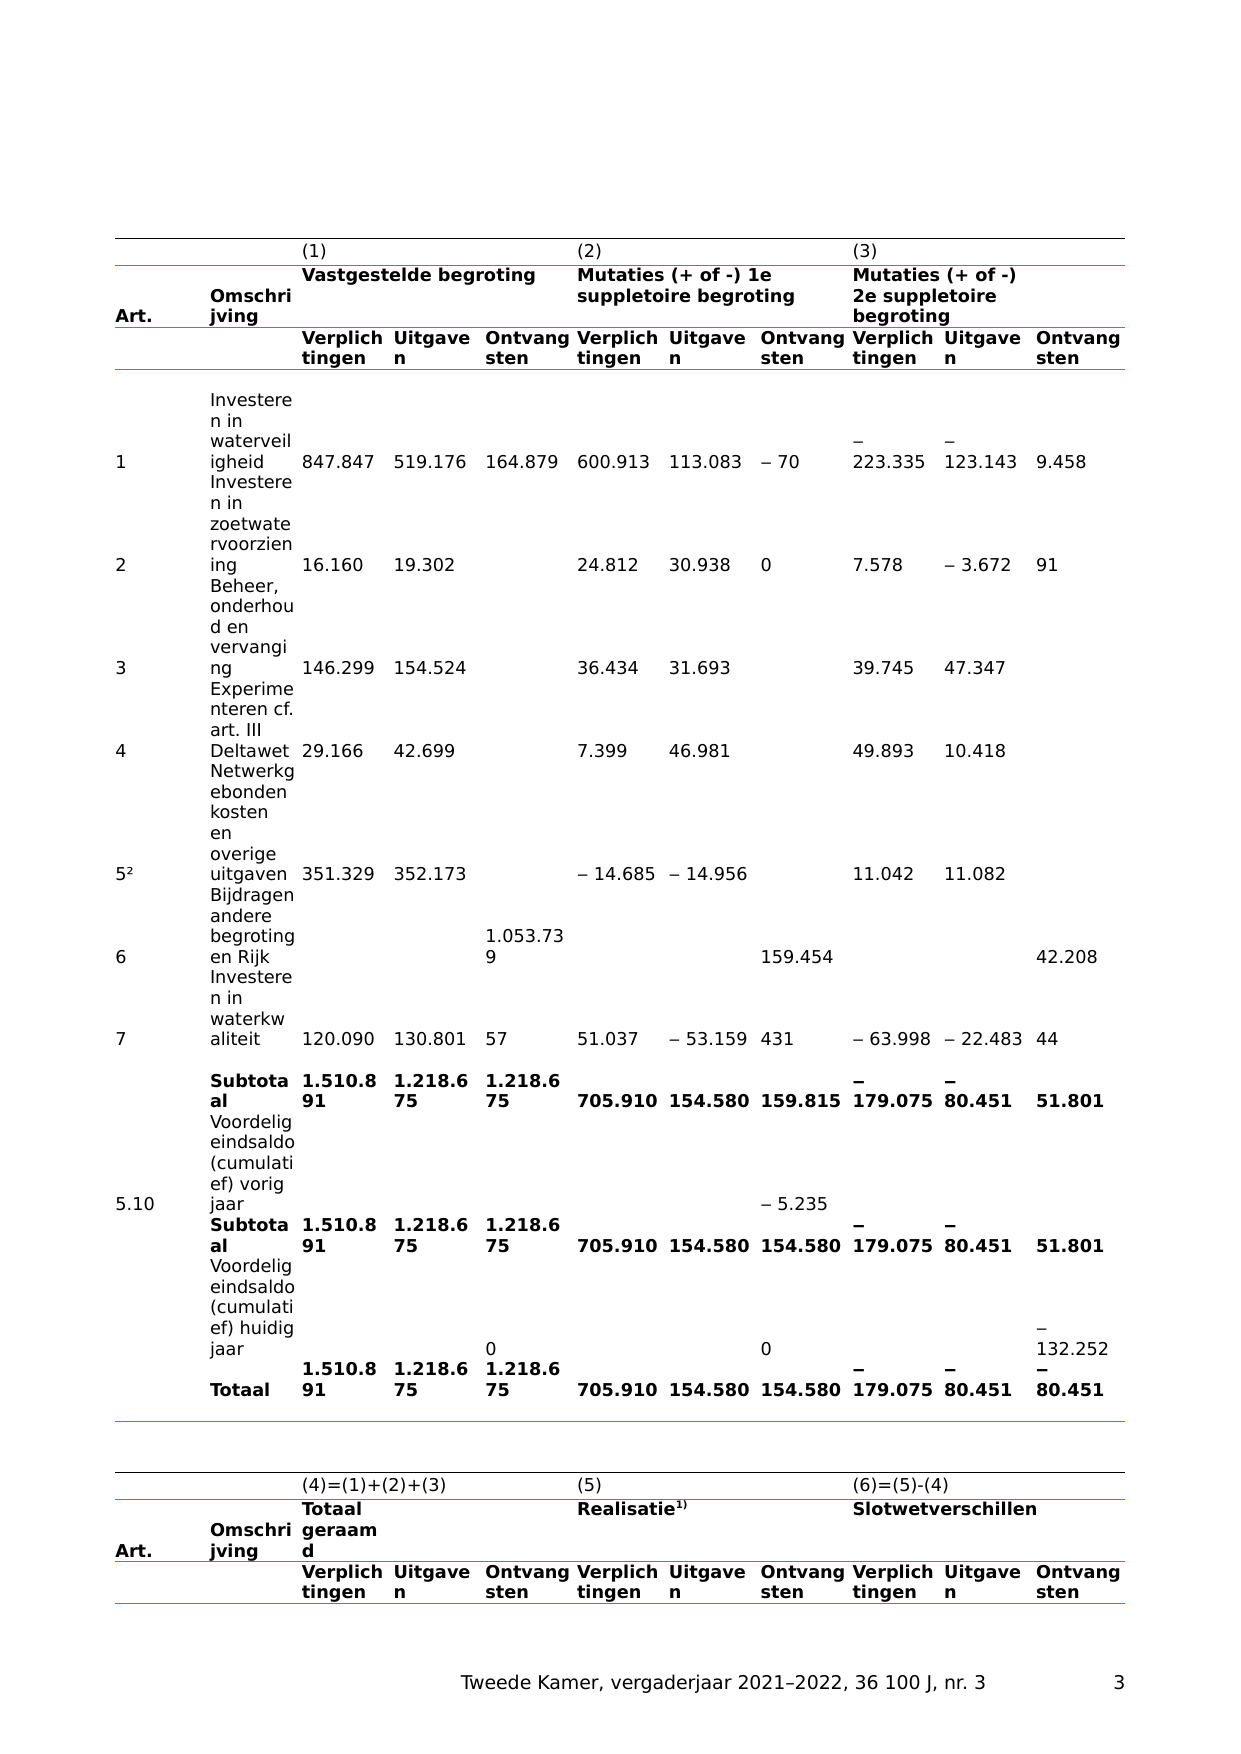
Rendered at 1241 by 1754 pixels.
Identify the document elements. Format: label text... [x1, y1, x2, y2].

table_cell 0 [482, 1256, 574, 1359]
table_cell [115, 1473, 207, 1499]
table_cell Mutaties (+ of -) 1e suppletoire begroting [574, 266, 849, 327]
table_cell ‒ 80.451 [941, 1359, 1033, 1401]
table_cell [574, 1256, 666, 1359]
table_cell [1033, 761, 1125, 885]
table_cell Realisatie1) [574, 1500, 849, 1561]
table_cell [849, 1256, 941, 1359]
table_cell [482, 1112, 574, 1215]
table_cell [574, 1050, 666, 1071]
table_cell 705.910 [574, 1359, 666, 1401]
table_cell Voordelig eindsaldo (cumulatief) huidig jaar [207, 1256, 299, 1359]
table_cell [299, 1401, 390, 1421]
table_cell (2) [574, 239, 849, 265]
table_cell [941, 885, 1033, 967]
table_cell [666, 1401, 757, 1421]
table_cell [390, 370, 482, 390]
table_cell Voordelig eindsaldo (cumulatief) vorig jaar [207, 1112, 299, 1215]
table_cell [941, 370, 1033, 390]
table_cell [482, 1401, 574, 1421]
table_cell 46.981 [666, 679, 757, 761]
table_cell ‒ 3.672 [941, 473, 1033, 576]
table_cell 36.434 [574, 576, 666, 679]
table_cell [849, 1050, 941, 1071]
table_cell Ontvangsten [1033, 328, 1125, 369]
table_cell [941, 1112, 1033, 1215]
table_cell Verplichtingen [299, 328, 390, 369]
table_cell 113.083 [666, 390, 757, 472]
table_cell 6 [115, 885, 207, 967]
table_cell 91 [1033, 473, 1125, 576]
table_cell [207, 1604, 299, 1624]
table_cell Experimenteren cf. art. III Deltawet [207, 679, 299, 761]
table_cell (3) [849, 239, 1125, 265]
table_header Wijziging van de begrotingsstaat van het Deltafonds (J) voor het jaar 2021 (Slotwet) (bedragen x € 1.000) [115, 213, 1125, 238]
table_cell Subtotaal [207, 1215, 299, 1256]
table_cell 705.910 [574, 1215, 666, 1256]
table_cell 0 [758, 473, 849, 576]
table_cell [574, 1112, 666, 1215]
table_cell 130.801 [390, 968, 482, 1050]
table_cell [299, 1050, 390, 1071]
table_cell [849, 1112, 941, 1215]
table_cell ‒ 80.451 [941, 1071, 1033, 1112]
table_cell ‒ 223.335 [849, 390, 941, 472]
table_cell [758, 1604, 849, 1624]
table_cell Omschrijving [207, 266, 299, 327]
table_cell 4 [115, 679, 207, 761]
table_cell 51.037 [574, 968, 666, 1050]
table_cell [482, 679, 574, 761]
table_cell 42.699 [390, 679, 482, 761]
table_cell [574, 1401, 666, 1421]
table_cell 42.208 [1033, 885, 1125, 967]
table_cell Ontvangsten [758, 1562, 849, 1603]
table_cell [207, 1050, 299, 1071]
table_cell [115, 1604, 207, 1624]
table_cell 1.053.739 [482, 885, 574, 967]
table_cell Mutaties (+ of -) 2e suppletoire begroting [849, 266, 1125, 327]
table_cell 51.801 [1033, 1215, 1125, 1256]
table_cell Omschrijving [207, 1500, 299, 1561]
table_cell Vastgestelde begroting [299, 266, 574, 327]
table_cell ‒ 80.451 [1033, 1359, 1125, 1401]
table_cell [115, 328, 207, 369]
table_cell [941, 1256, 1033, 1359]
table_cell [666, 1050, 757, 1071]
table_cell 0 [758, 1256, 849, 1359]
table_cell 5² [115, 761, 207, 885]
table_cell [1033, 370, 1125, 390]
table_cell [115, 239, 207, 265]
table_cell [207, 1473, 299, 1499]
table_cell 1.510.891 [299, 1359, 390, 1401]
table_cell [299, 370, 390, 390]
table_cell [482, 576, 574, 679]
table_header Wijziging van de begrotingsstaat van het Deltafonds (J) voor het jaar 2021 (Slotwet) (bedragen x € 1.000) [115, 1447, 1125, 1472]
table_cell [574, 885, 666, 967]
table_cell [482, 761, 574, 885]
table_cell [666, 370, 757, 390]
table_cell [849, 1401, 941, 1421]
table_cell [115, 1256, 207, 1359]
table_cell 1.218.675 [390, 1071, 482, 1112]
table_cell ‒ 22.483 [941, 968, 1033, 1050]
table_cell [299, 1256, 390, 1359]
table_cell [758, 761, 849, 885]
table_cell [1033, 1112, 1125, 1215]
table_cell ‒ 5.235 [758, 1112, 849, 1215]
table_cell [758, 576, 849, 679]
table_cell [941, 1050, 1033, 1071]
table_cell [849, 370, 941, 390]
table_cell 352.173 [390, 761, 482, 885]
table_cell 431 [758, 968, 849, 1050]
table_cell 7.399 [574, 679, 666, 761]
table_cell [574, 370, 666, 390]
table_cell [666, 885, 757, 967]
table_cell 29.166 [299, 679, 390, 761]
table_cell 154.580 [666, 1071, 757, 1112]
table_cell 164.879 [482, 390, 574, 472]
table_cell 5.10 [115, 1112, 207, 1215]
table_cell [1033, 1401, 1125, 1421]
table_cell Uitgaven [941, 1562, 1033, 1603]
table_cell [207, 328, 299, 369]
table_cell [1033, 1050, 1125, 1071]
table_cell [390, 885, 482, 967]
table_cell Bijdragen andere begrotingen Rijk [207, 885, 299, 967]
table_cell [849, 1604, 941, 1624]
table_cell ‒ 80.451 [941, 1215, 1033, 1256]
table_cell ‒ 14.956 [666, 761, 757, 885]
table_cell Verplichtingen [849, 1562, 941, 1603]
table_cell [207, 1562, 299, 1603]
table_cell 1 [115, 390, 207, 472]
table_cell ‒ 53.159 [666, 968, 757, 1050]
table_cell 19.302 [390, 473, 482, 576]
table_cell Slotwetverschillen [849, 1500, 1125, 1561]
table_cell 11.042 [849, 761, 941, 885]
table_cell [115, 1562, 207, 1603]
table_cell 154.580 [666, 1215, 757, 1256]
table_cell ‒ 179.075 [849, 1071, 941, 1112]
table_cell 1.218.675 [482, 1359, 574, 1401]
table_cell [390, 1050, 482, 1071]
table_cell 44 [1033, 968, 1125, 1050]
table_cell Uitgaven [666, 1562, 757, 1603]
table_cell 154.524 [390, 576, 482, 679]
table_cell [390, 1256, 482, 1359]
table_cell 16.160 [299, 473, 390, 576]
table_cell [482, 1050, 574, 1071]
table_cell [115, 1215, 207, 1256]
table_cell 154.580 [666, 1359, 757, 1401]
table_cell Uitgaven [941, 328, 1033, 369]
table_cell [482, 1500, 574, 1561]
table_cell 57 [482, 968, 574, 1050]
table_cell [207, 239, 299, 265]
table_cell Uitgaven [390, 1562, 482, 1603]
table_cell 154.580 [758, 1215, 849, 1256]
table_cell 519.176 [390, 390, 482, 472]
table_cell ‒ 123.143 [941, 390, 1033, 472]
table_cell 11.082 [941, 761, 1033, 885]
table_cell ‒ 179.075 [849, 1215, 941, 1256]
table_cell Verplichtingen [574, 1562, 666, 1603]
table_cell Totaal geraamd [299, 1500, 390, 1561]
table_cell [390, 1401, 482, 1421]
table_cell 159.815 [758, 1071, 849, 1112]
table_cell [207, 1401, 299, 1421]
table_cell 47.347 [941, 576, 1033, 679]
table_cell [666, 1604, 757, 1624]
table_cell [849, 885, 941, 967]
table_cell Subtotaal [207, 1071, 299, 1112]
table_cell 351.329 [299, 761, 390, 885]
table_cell [482, 370, 574, 390]
table_cell Ontvangsten [482, 328, 574, 369]
table_cell 154.580 [758, 1359, 849, 1401]
table_cell Investeren in waterveiligheid [207, 390, 299, 472]
table_cell 1.218.675 [390, 1215, 482, 1256]
table_cell Art. [115, 266, 207, 327]
table_cell Beheer, onderhoud en vervanging [207, 576, 299, 679]
table_cell 39.745 [849, 576, 941, 679]
table_cell 847.847 [299, 390, 390, 472]
table_cell 120.090 [299, 968, 390, 1050]
table_cell Netwerkgebonden kosten en overige uitgaven [207, 761, 299, 885]
table_cell [758, 1401, 849, 1421]
table_cell [390, 1112, 482, 1215]
table_cell 2 [115, 473, 207, 576]
table_cell Verplichtingen [849, 328, 941, 369]
table_cell 705.910 [574, 1071, 666, 1112]
table_cell Art. [115, 1500, 207, 1561]
table_cell 3 [115, 576, 207, 679]
table_cell 49.893 [849, 679, 941, 761]
table_cell [390, 1604, 482, 1624]
table_cell 10.418 [941, 679, 1033, 761]
table_cell [758, 679, 849, 761]
table_cell 31.693 [666, 576, 757, 679]
table_cell Verplichtingen [574, 328, 666, 369]
table_cell 146.299 [299, 576, 390, 679]
table_cell 30.938 [666, 473, 757, 576]
table_cell [115, 1401, 207, 1421]
table_cell [1033, 576, 1125, 679]
table_cell [115, 1050, 207, 1071]
table_cell Uitgaven [390, 328, 482, 369]
table_cell Investeren in zoetwatervoorziening [207, 473, 299, 576]
table_cell Ontvangsten [1033, 1562, 1125, 1603]
table_cell Uitgaven [666, 328, 757, 369]
table_cell [299, 1604, 390, 1624]
table_cell ‒ 70 [758, 390, 849, 472]
table_cell 51.801 [1033, 1071, 1125, 1112]
table_cell [1033, 679, 1125, 761]
table_cell 1.218.675 [482, 1215, 574, 1256]
table_cell 159.454 [758, 885, 849, 967]
table_cell [482, 1604, 574, 1624]
table_cell [758, 1050, 849, 1071]
table_cell 1.510.891 [299, 1215, 390, 1256]
table_cell ‒ 14.685 [574, 761, 666, 885]
table_cell (6)=(5)-(4) [849, 1473, 1125, 1499]
table_cell [666, 1112, 757, 1215]
table_cell (5) [574, 1473, 849, 1499]
table_cell (4)=(1)+(2)+(3) [299, 1473, 574, 1499]
table_cell (1) [299, 239, 574, 265]
table_cell [115, 1359, 207, 1401]
table_cell [574, 1604, 666, 1624]
table_cell [941, 1401, 1033, 1421]
table_cell Investeren in waterkwaliteit [207, 968, 299, 1050]
table_cell 24.812 [574, 473, 666, 576]
table_cell 1.218.675 [482, 1071, 574, 1112]
table_cell 1.218.675 [390, 1359, 482, 1401]
table_cell 7 [115, 968, 207, 1050]
table_cell Verplichtingen [299, 1562, 390, 1603]
table_cell [207, 370, 299, 390]
table_cell 1.510.891 [299, 1071, 390, 1112]
table_cell [115, 370, 207, 390]
table_cell Ontvangsten [482, 1562, 574, 1603]
table_cell [390, 1500, 482, 1561]
table_cell [1033, 1604, 1125, 1624]
table_cell 600.913 [574, 390, 666, 472]
table_cell 7.578 [849, 473, 941, 576]
table_cell Ontvangsten [758, 328, 849, 369]
table_cell 9.458 [1033, 390, 1125, 472]
table_cell [482, 473, 574, 576]
table_cell ‒ 63.998 [849, 968, 941, 1050]
table_cell [115, 1071, 207, 1112]
table_cell Totaal [207, 1359, 299, 1401]
table_cell [299, 1112, 390, 1215]
table_cell ‒ 179.075 [849, 1359, 941, 1401]
table_cell [941, 1604, 1033, 1624]
table_cell ‒ 132.252 [1033, 1256, 1125, 1359]
table_cell [666, 1256, 757, 1359]
table_cell [299, 885, 390, 967]
table_cell [758, 370, 849, 390]
